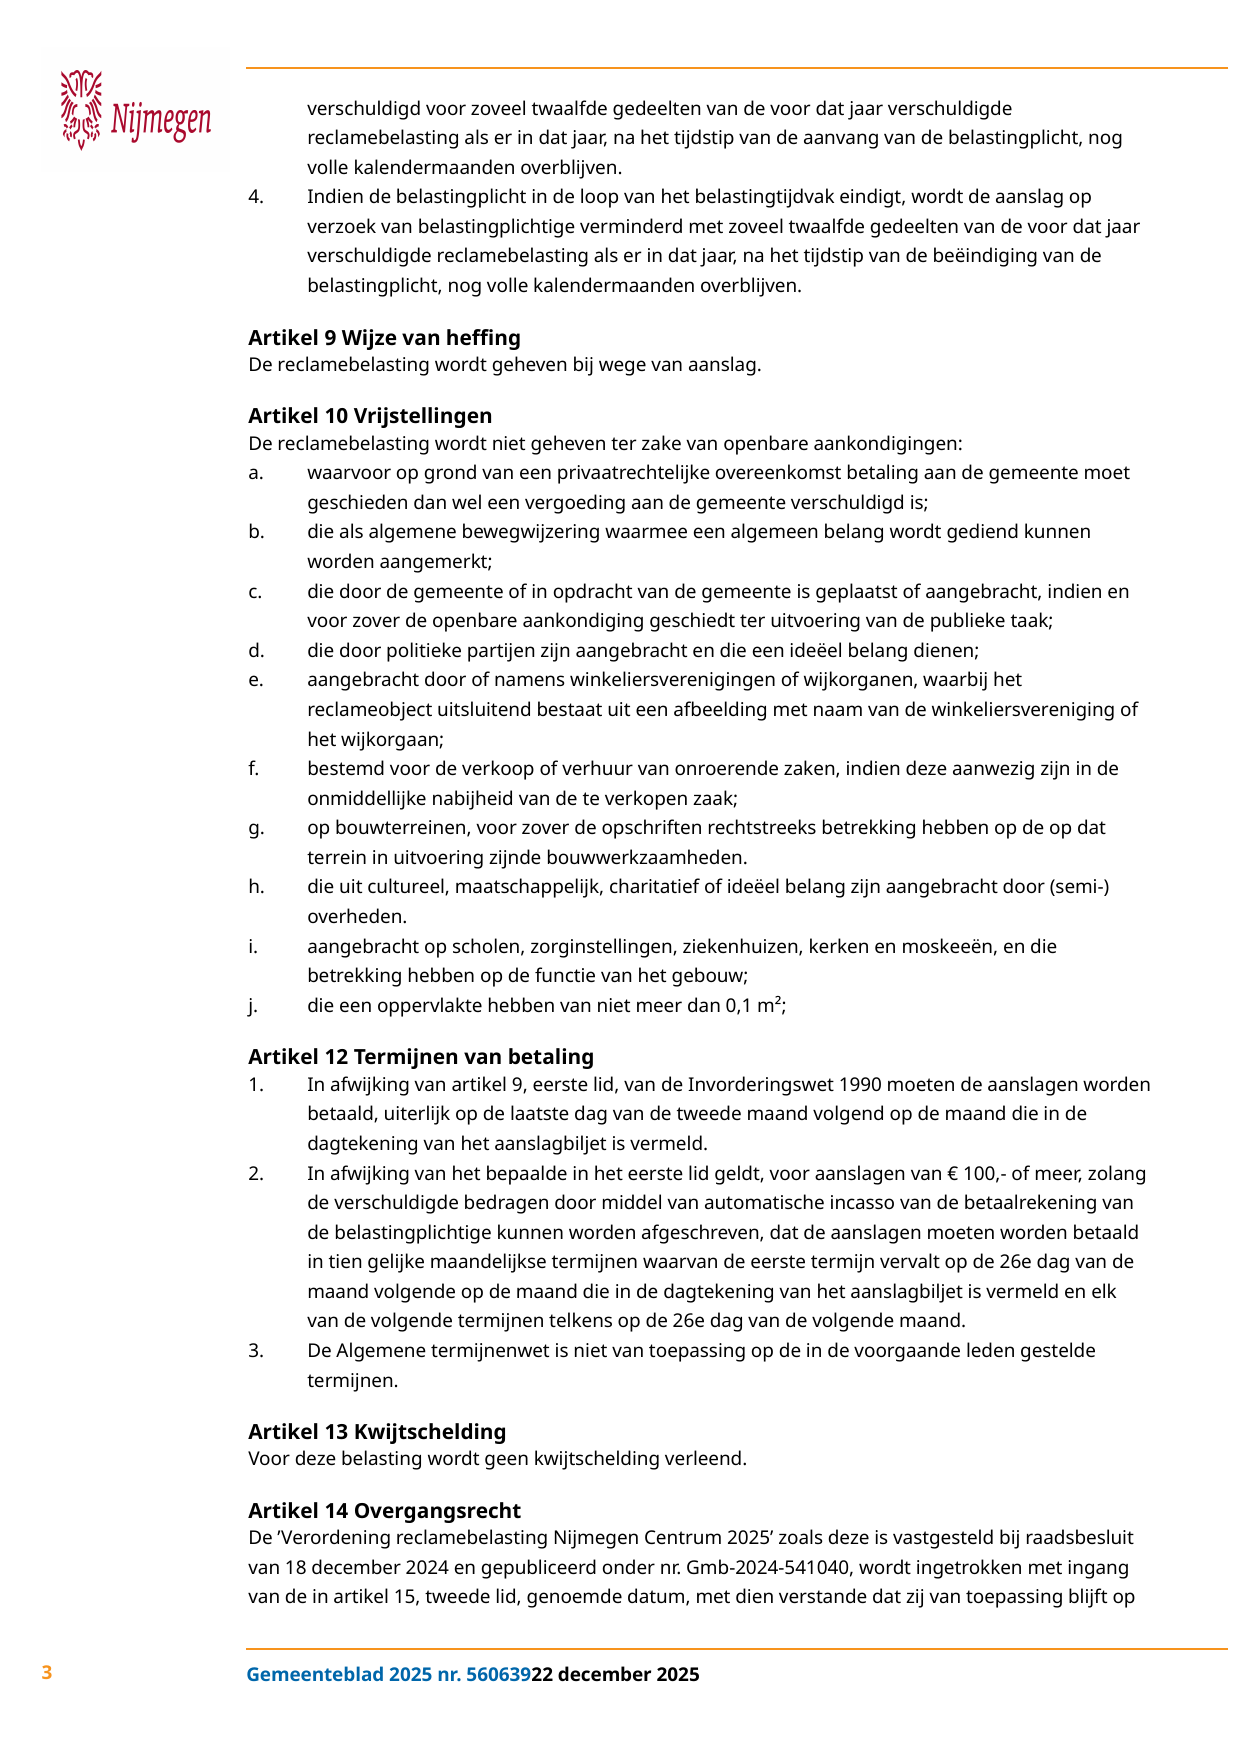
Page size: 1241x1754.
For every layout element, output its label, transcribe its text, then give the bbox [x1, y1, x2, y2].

list verschuldigd voor zoveel twaalfde gedeelten van de voor dat jaar verschuldigde reclamebelasting als er in dat jaar, na het tijdstip van de aanvang van de belastingplicht, nog volle kalendermaanden overblijven. [248, 95, 1152, 180]
text De ’Verordening reclamebelasting Nijmegen Centrum 2025’ zoals deze is vastgesteld bij raadsbesluit van 18 december 2024 en gepubliceerd onder nr. Gmb-2024-541040, wordt ingetrokken met ingang van de in artikel 15, tweede lid, genoemde datum, met dien verstande dat zij van toepassing blijft op [248, 1524, 1152, 1609]
list aangebracht op scholen, zorginstellingen, ziekenhuizen, kerken en moskeeën, en die betrekking hebben op de functie van het gebouw; [248, 933, 1152, 988]
list die door politieke partijen zijn aangebracht en die een ideëel belang dienen; [248, 637, 1152, 663]
list op bouwterreinen, voor zover de opschriften rechtstreeks betrekking hebben op de op dat terrein in uitvoering zijnde bouwwerkzaamheden. [248, 814, 1152, 870]
list die een oppervlakte hebben van niet meer dan 0,1 m²; [248, 992, 1152, 1018]
text Artikel 14 Overgangsrecht [248, 1496, 1152, 1524]
list waarvoor op grond van een privaatrechtelijke overeenkomst betaling aan de gemeente moet geschieden dan wel een vergoeding aan de gemeente verschuldigd is; [248, 459, 1152, 515]
list In afwijking van het bepaalde in het eerste lid geldt, voor aanslagen van € 100,- of meer, zolang de verschuldigde bedragen door middel van automatische incasso van de betaalrekening van de belastingplichtige kunnen worden afgeschreven, dat de aanslagen moeten worden betaald in tien gelijke maandelijkse termijnen waarvan de eerste termijn vervalt op de 26e dag van de maand volgende op de maand die in de dagtekening van het aanslagbiljet is vermeld en elk van de volgende termijnen telkens op de 26e dag van de volgende maand. [248, 1160, 1152, 1333]
list De Algemene termijnenwet is niet van toepassing op de in de voorgaande leden gestelde termijnen. [248, 1337, 1152, 1392]
list Indien de belastingplicht in de loop van het belastingtijdvak eindigt, wordt de aanslag op verzoek van belastingplichtige verminderd met zoveel twaalfde gedeelten van de voor dat jaar verschuldigde reclamebelasting als er in dat jaar, na het tijdstip van de beëindiging van de belastingplicht, nog volle kalendermaanden overblijven. [248, 183, 1152, 298]
text Voor deze belasting wordt geen kwijtschelding verleend. [248, 1446, 1152, 1471]
list die door de gemeente of in opdracht van de gemeente is geplaatst of aangebracht, indien en voor zover de openbare aankondiging geschiedt ter uitvoering van de publieke taak; [248, 578, 1152, 633]
list In afwijking van artikel 9, eerste lid, van de Invorderingswet 1990 moeten de aanslagen worden betaald, uiterlijk op de laatste dag van de tweede maand volgend op de maand die in de dagtekening van het aanslagbiljet is vermeld. [248, 1071, 1152, 1156]
text Artikel 13 Kwijtschelding [248, 1417, 1152, 1446]
list die als algemene bewegwijzering waarmee een algemeen belang wordt gediend kunnen worden aangemerkt; [248, 519, 1152, 574]
list die uit cultureel, maatschappelijk, charitatief of ideëel belang zijn aangebracht door (semi-) overheden. [248, 874, 1152, 929]
text De reclamebelasting wordt niet geheven ter zake van openbare aankondigingen: [248, 430, 1152, 456]
list bestemd voor de verkoop of verhuur van onroerende zaken, indien deze aanwezig zijn in de onmiddellijke nabijheid van de te verkopen zaak; [248, 755, 1152, 811]
text Artikel 12 Termijnen van betaling [248, 1042, 1152, 1071]
text Artikel 10 Vrijstellingen [248, 402, 1152, 430]
list aangebracht door of namens winkeliersverenigingen of wijkorganen, waarbij het reclameobject uitsluitend bestaat uit een afbeelding met naam van de winkeliersvereniging of het wijkorgaan; [248, 667, 1152, 752]
text Artikel 9 Wijze van heffing [248, 323, 1152, 351]
text De reclamebelasting wordt geheven bij wege van aanslag. [248, 351, 1152, 377]
picture [41, 47, 231, 172]
